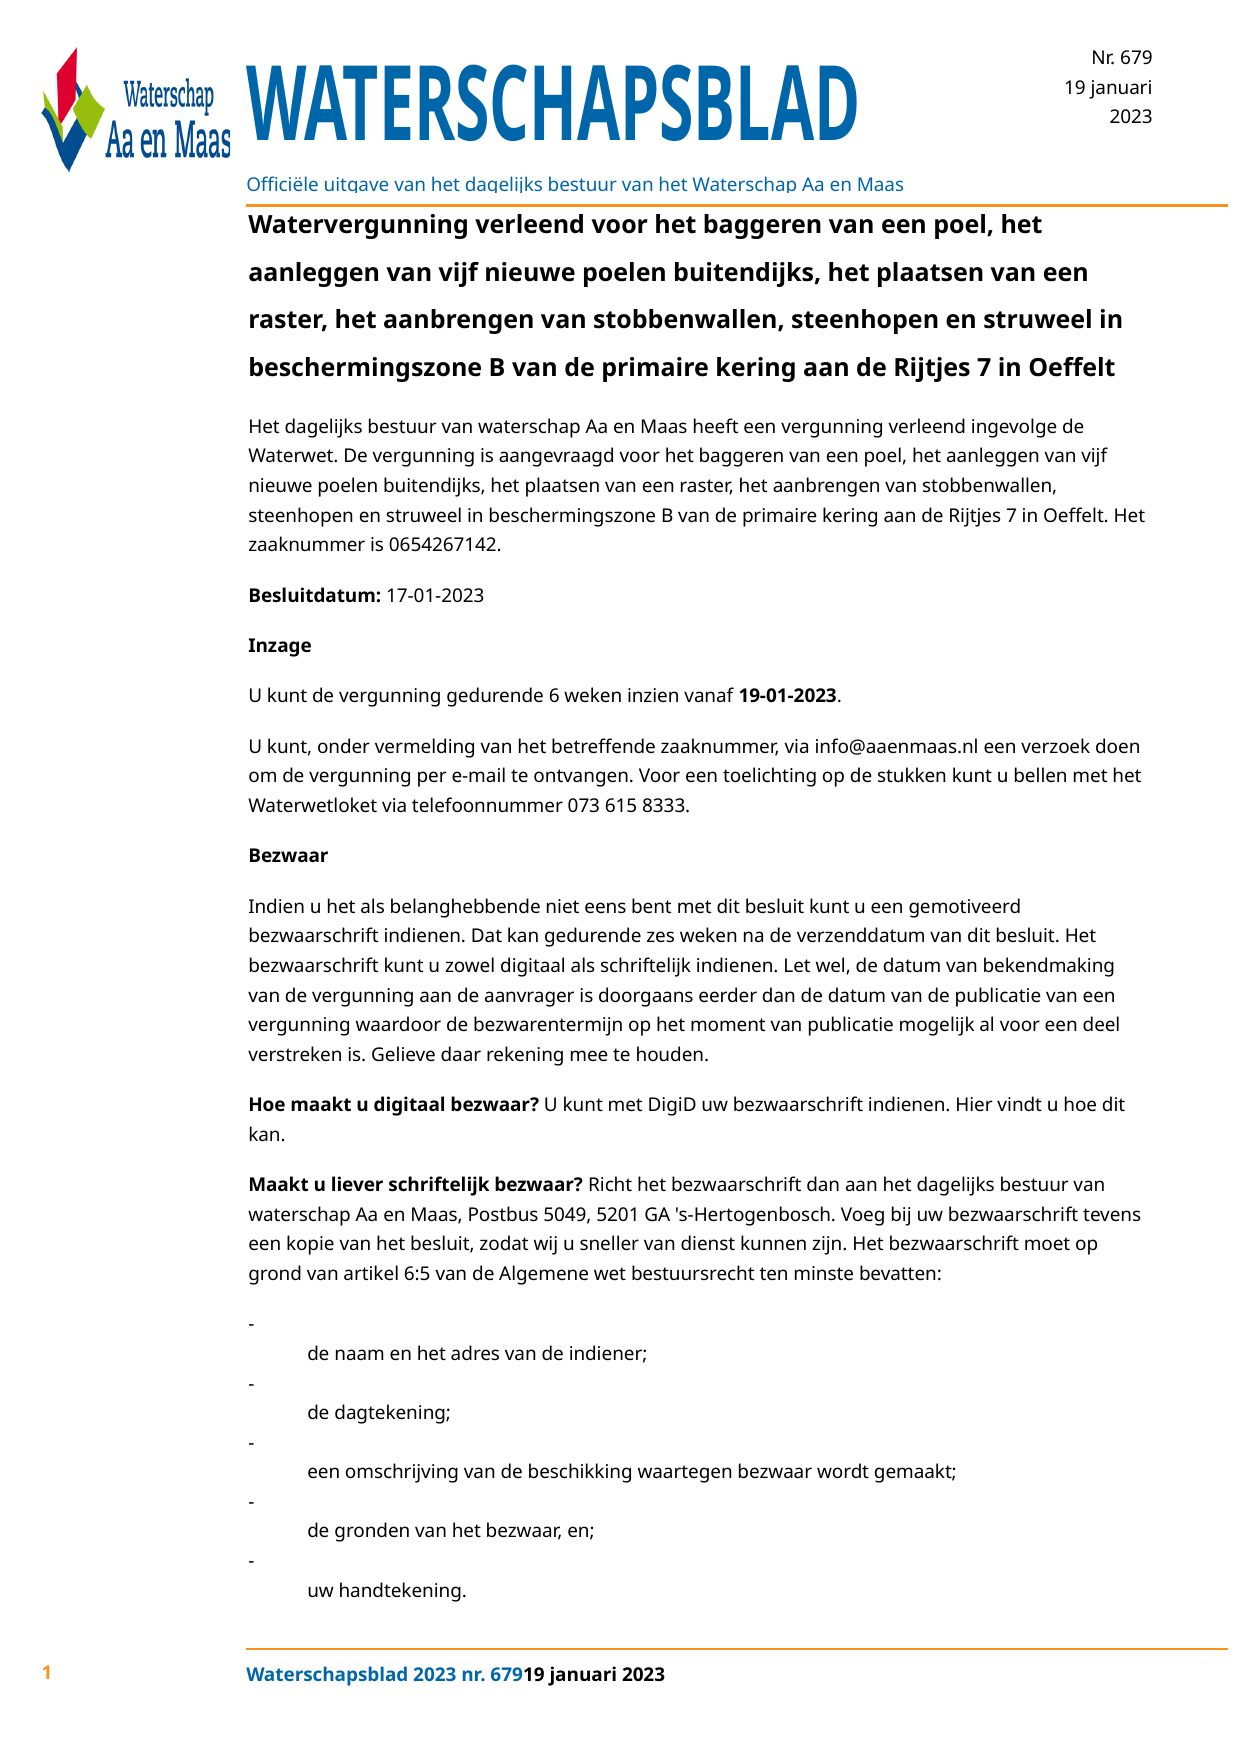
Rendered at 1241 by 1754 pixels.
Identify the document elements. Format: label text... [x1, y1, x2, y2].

text Maakt u liever schriftelijk bezwaar? Richt het bezwaarschrift dan aan het dagelijks bestuur van waterschap Aa en Maas, Postbus 5049, 5201 GA 's-Hertogenbosch. Voeg bij uw bezwaarschrift tevens een kopie van het besluit, zodat wij u sneller van dienst kunnen zijn. Het bezwaarschrift moet op grond van artikel 6:5 van de Algemene wet bestuursrecht ten minste bevatten: [248, 1171, 1152, 1286]
text Het dagelijks bestuur van waterschap Aa en Maas heeft een vergunning verleend ingevolge de Waterwet. De vergunning is aangevraagd voor het baggeren van een poel, het aanleggen van vijf nieuwe poelen buitendijks, het plaatsen van een raster, het aanbrengen van stobbenwallen, steenhopen en struweel in beschermingszone B van de primaire kering aan de Rijtjes 7 in Oeffelt. Het zaaknummer is 0654267142. [248, 413, 1152, 557]
text Watervergunning verleend voor het baggeren van een poel, het aanleggen van vijf nieuwe poelen buitendijks, het plaatsen van een raster, het aanbrengen van stobbenwallen, steenhopen en struweel in beschermingszone B van de primaire kering aan de Rijtjes 7 in Oeffelt [248, 207, 1152, 384]
text U kunt, onder vermelding van het betreffende zaaknummer, via info@aaenmaas.nl een verzoek doen om de vergunning per e-mail te ontvangen. Voor een toelichting op de stukken kunt u bellen met het Waterwetloket via telefoonnummer 073 615 8333. [248, 733, 1152, 818]
text Bezwaar [248, 843, 1152, 868]
list de dagtekening; [248, 1399, 1152, 1425]
text U kunt de vergunning gedurende 6 weken inzien vanaf 19-01-2023. [248, 683, 1152, 708]
text Besluitdatum: 17-01-2023 [248, 582, 1152, 608]
picture [41, 47, 231, 172]
list een omschrijving van de beschikking waartegen bezwaar wordt gemaakt; [248, 1458, 1152, 1484]
text Inzage [248, 632, 1152, 658]
list de naam en het adres van de indiener; [248, 1340, 1152, 1366]
list uw handtekening. [248, 1577, 1152, 1603]
text Hoe maakt u digitaal bezwaar? U kunt met DigiD uw bezwaarschrift indienen. Hier vindt u hoe dit kan. [248, 1091, 1152, 1147]
text Indien u het als belanghebbende niet eens bent met dit besluit kunt u een gemotiveerd bezwaarschrift indienen. Dat kan gedurende zes weken na de verzenddatum van dit besluit. Het bezwaarschrift kunt u zowel digitaal als schriftelijk indienen. Let wel, de datum van bekendmaking van de vergunning aan de aanvrager is doorgaans eerder dan de datum van de publicatie van een vergunning waardoor de bezwarentermijn op het moment van publicatie mogelijk al voor een deel verstreken is. Gelieve daar rekening mee te houden. [248, 893, 1152, 1067]
list de gronden van het bezwaar, en; [248, 1518, 1152, 1543]
